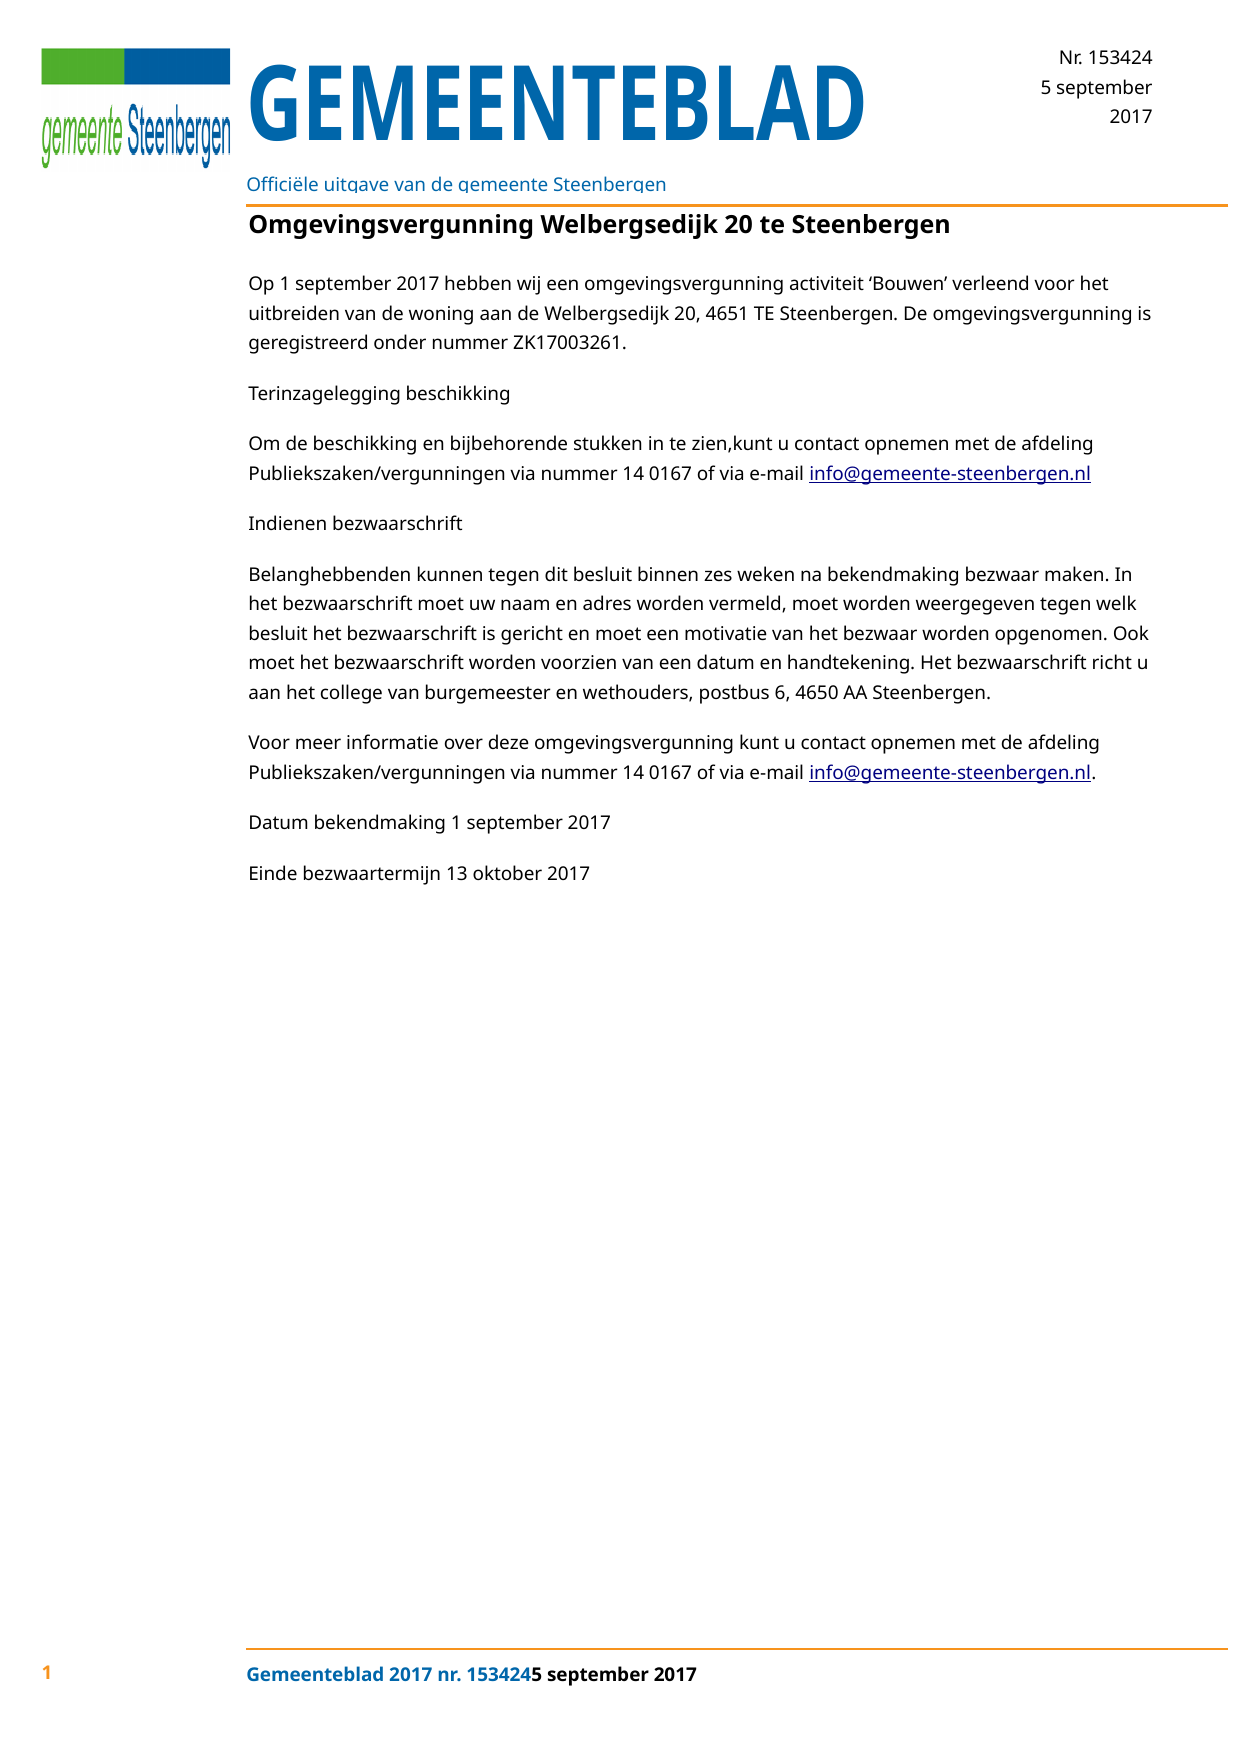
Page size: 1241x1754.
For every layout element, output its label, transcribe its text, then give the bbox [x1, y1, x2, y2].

text Op 1 september 2017 hebben wij een omgevingsvergunning activiteit ‘Bouwen’ verleend voor het uitbreiden van de woning aan de Welbergsedijk 20, 4651 TE Steenbergen. De omgevingsvergunning is geregistreerd onder nummer ZK17003261. [248, 270, 1152, 355]
text Terinzagelegging beschikking [248, 380, 1152, 406]
text Voor meer informatie over deze omgevingsvergunning kunt u contact opnemen met de afdeling Publiekszaken/vergunningen via nummer 14 0167 of via e-mail info@gemeente-steenbergen.nl. [248, 729, 1152, 785]
text Einde bezwaartermijn 13 oktober 2017 [248, 860, 1152, 886]
text Belanghebbenden kunnen tegen dit besluit binnen zes weken na bekendmaking bezwaar maken. In het bezwaarschrift moet uw naam en adres worden vermeld, moet worden weergegeven tegen welk besluit het bezwaarschrift is gericht en moet een motivatie van het bezwaar worden opgenomen. Ook moet het bezwaarschrift worden voorzien van een datum en handtekening. Het bezwaarschrift richt u aan het college van burgemeester en wethouders, postbus 6, 4650 AA Steenbergen. [248, 561, 1152, 705]
text Omgevingsvergunning Welbergsedijk 20 te Steenbergen [248, 207, 1152, 241]
text Datum bekendmaking 1 september 2017 [248, 809, 1152, 835]
text Indienen bezwaarschrift [248, 510, 1152, 536]
picture [41, 47, 231, 172]
text Om de beschikking en bijbehorende stukken in te zien,kunt u contact opnemen met de afdeling Publiekszaken/vergunningen via nummer 14 0167 of via e-mail info@gemeente-steenbergen.nl [248, 430, 1152, 486]
